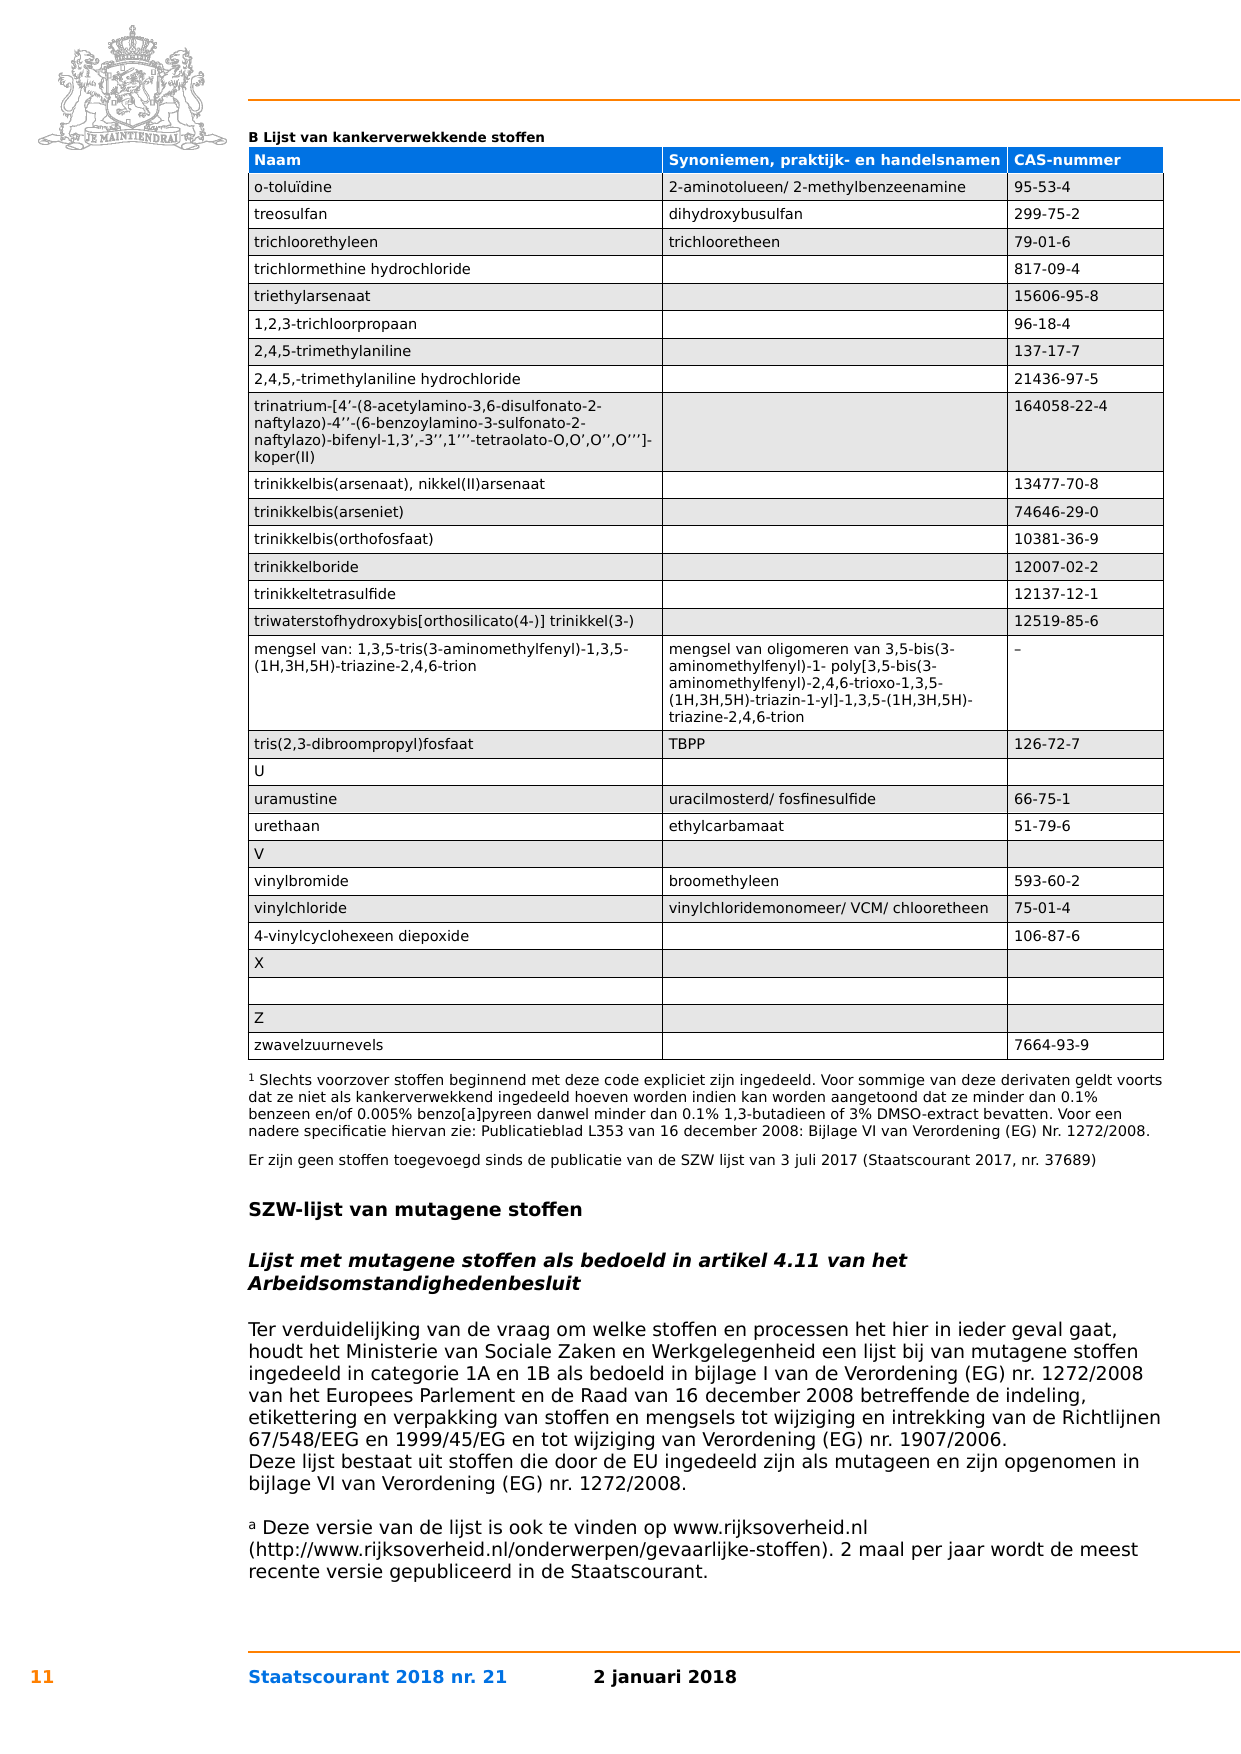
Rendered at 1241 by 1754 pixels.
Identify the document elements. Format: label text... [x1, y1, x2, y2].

table_cell [663, 759, 1007, 785]
table_cell 7664-93-9 [1008, 1033, 1163, 1059]
table_cell [663, 339, 1007, 365]
table_cell [663, 950, 1007, 977]
table_cell treosulfan [249, 201, 662, 228]
table_cell [663, 393, 1007, 471]
table_cell 593-60-2 [1008, 868, 1163, 894]
table_cell [663, 499, 1007, 525]
table_cell 299-75-2 [1008, 201, 1163, 228]
table_cell 126-72-7 [1008, 731, 1163, 758]
table_cell trinikkelbis(arsenaat), nikkel(II)arsenaat [249, 472, 662, 498]
text Ter verduidelijking van de vraag om welke stoffen en processen het hier in ieder geval gaat, houdt het Ministerie van Sociale Zaken en Werkgelegenheid een lijst bij van mutagene stoffen ingedeeld in categorie 1A en 1B als bedoeld in bijlage I van de Verordening (EG) nr. 1272/2008 van het Europees Parlement en de Raad van 16 december 2008 betreffende de indeling, etikettering en verpakking van stoffen en mengsels tot wijziging en intrekking van de Richtlijnen 67/548/EEG en 1999/45/EG en tot wijziging van Verordening (EG) nr. 1907/2006. [248, 1319, 1163, 1451]
table_cell vinylchloride [249, 896, 662, 922]
table_cell [663, 311, 1007, 337]
table_header B Lijst van kankerverwekkende stoffen [248, 130, 1163, 146]
table_cell dihydroxybusulfan [663, 201, 1007, 228]
table_cell [663, 978, 1007, 1004]
table_cell 51-79-6 [1008, 814, 1163, 840]
subtitle SZW-lijst van mutagene stoffen [248, 1198, 1163, 1220]
table_cell 13477-70-8 [1008, 472, 1163, 498]
table_cell 66-75-1 [1008, 786, 1163, 812]
table_cell – [1008, 636, 1163, 730]
table_cell [663, 581, 1007, 607]
table_cell 15606-95-8 [1008, 284, 1163, 310]
picture [38, 25, 227, 150]
table_cell ethylcarbamaat [663, 814, 1007, 840]
table_cell [663, 526, 1007, 553]
table_cell 4-vinylcyclohexeen diepoxide [249, 923, 662, 949]
table_cell [1008, 1005, 1163, 1032]
table_cell mengsel van: 1,3,5-tris(3-aminomethylfenyl)-1,3,5-(1H,3H,5H)-triazine-2,4,6-trion [249, 636, 662, 730]
table_cell [663, 256, 1007, 283]
table_cell trinikkelbis(arseniet) [249, 499, 662, 525]
table_cell vinylbromide [249, 868, 662, 894]
table_cell [663, 841, 1007, 867]
subtitle Lijst met mutagene stoffen als bedoeld in artikel 4.11 van het Arbeidsomstandighedenbesluit [248, 1250, 1163, 1294]
table_cell [663, 554, 1007, 580]
table_cell CAS-nummer [1008, 147, 1163, 173]
table_cell tris(2,3-dibroompropyl)fosfaat [249, 731, 662, 758]
table_cell trichlooretheen [663, 229, 1007, 255]
table_cell 817-09-4 [1008, 256, 1163, 283]
table_cell [663, 472, 1007, 498]
table_cell trinatrium-[4’-(8-acetylamino-3,6-disulfonato-2-naftylazo)-4’’-(6-benzoylamino-3-sulfonato-2-naftylazo)-bifenyl-1,3’,-3’’,1’’’-tetraolato-O,O’,O’’,O’’’]-koper(II) [249, 393, 662, 471]
table_cell zwavelzuurnevels [249, 1033, 662, 1059]
table_cell 1 Slechts voorzover stoffen beginnend met deze code expliciet zijn ingedeeld. Voor sommige van deze derivaten geldt voorts dat ze niet als kankerverwekkend ingedeeld hoeven worden indien kan worden aangetoond dat ze minder dan 0.1% benzeen en/of 0.005% benzo[a]pyreen danwel minder dan 0.1% 1,3-butadieen of 3% DMSO-extract bevatten. Voor een nadere specificatie hiervan zie: Publicatieblad L353 van 16 december 2008: Bijlage VI van Verordening (EG) Nr. 1272/2008. Er zijn geen stoffen toegevoegd sinds de publicatie van de SZW lijst van 3 juli 2017 (Staatscourant 2017, nr. 37689) [248, 1060, 1163, 1168]
table_cell uracilmosterd/ fosfinesulfide [663, 786, 1007, 812]
table_cell [663, 366, 1007, 392]
table_cell trichlormethine hydrochloride [249, 256, 662, 283]
table_cell vinylchloridemonomeer/ VCM/ chlooretheen [663, 896, 1007, 922]
table_cell 74646-29-0 [1008, 499, 1163, 525]
table_cell 12007-02-2 [1008, 554, 1163, 580]
table_cell [1008, 950, 1163, 977]
table_cell mengsel van oligomeren van 3,5-bis(3-aminomethylfenyl)-1- poly[3,5-bis(3-aminomethylfenyl)-2,4,6-trioxo-1,3,5-(1H,3H,5H)-triazin-1-yl]-1,3,5-(1H,3H,5H)-triazine-2,4,6-trion [663, 636, 1007, 730]
table_cell [249, 978, 662, 1004]
table_cell Synoniemen, praktijk- en handelsnamen [663, 147, 1007, 173]
table_cell 12137-12-1 [1008, 581, 1163, 607]
table_cell 2-aminotolueen/ 2-methylbenzeenamine [663, 174, 1007, 200]
table_cell [663, 1005, 1007, 1032]
table_cell Naam [249, 147, 662, 173]
table_cell triwaterstofhydroxybis[orthosilicato(4-)] trinikkel(3-) [249, 609, 662, 635]
table_cell urethaan [249, 814, 662, 840]
table_cell 96-18-4 [1008, 311, 1163, 337]
table_cell [663, 284, 1007, 310]
table_cell uramustine [249, 786, 662, 812]
table_cell triethylarsenaat [249, 284, 662, 310]
table_cell 1,2,3-trichloorpropaan [249, 311, 662, 337]
table_cell trinikkeltetrasulfide [249, 581, 662, 607]
table_cell 2,4,5,-trimethylaniline hydrochloride [249, 366, 662, 392]
table_cell 137-17-7 [1008, 339, 1163, 365]
table_cell 75-01-4 [1008, 896, 1163, 922]
table_cell 21436-97-5 [1008, 366, 1163, 392]
table_cell trichloorethyleen [249, 229, 662, 255]
table_cell V [249, 841, 662, 867]
table_cell o-toluïdine [249, 174, 662, 200]
table_cell U [249, 759, 662, 785]
text Deze lijst bestaat uit stoffen die door de EU ingedeeld zijn als mutageen en zijn opgenomen in bijlage VI van Verordening (EG) nr. 1272/2008. [248, 1451, 1163, 1495]
table_cell [663, 609, 1007, 635]
table_cell X [249, 950, 662, 977]
table_cell [1008, 759, 1163, 785]
text a Deze versie van de lijst is ook te vinden op www.rijksoverheid.nl (http://www.rijksoverheid.nl/onderwerpen/gevaarlijke-stoffen). 2 maal per jaar wordt de meest recente versie gepubliceerd in de Staatscourant. [248, 1517, 1163, 1583]
table_cell Z [249, 1005, 662, 1032]
table_cell [663, 923, 1007, 949]
table_cell [1008, 841, 1163, 867]
table_cell TBPP [663, 731, 1007, 758]
table_cell 164058-22-4 [1008, 393, 1163, 471]
table_cell 106-87-6 [1008, 923, 1163, 949]
table_cell 12519-85-6 [1008, 609, 1163, 635]
table_cell 79-01-6 [1008, 229, 1163, 255]
table_cell 10381-36-9 [1008, 526, 1163, 553]
table_cell [1008, 978, 1163, 1004]
table_cell trinikkelboride [249, 554, 662, 580]
table_cell broomethyleen [663, 868, 1007, 894]
table_cell 95-53-4 [1008, 174, 1163, 200]
table_cell 2,4,5-trimethylaniline [249, 339, 662, 365]
table_cell trinikkelbis(orthofosfaat) [249, 526, 662, 553]
table_cell [663, 1033, 1007, 1059]
